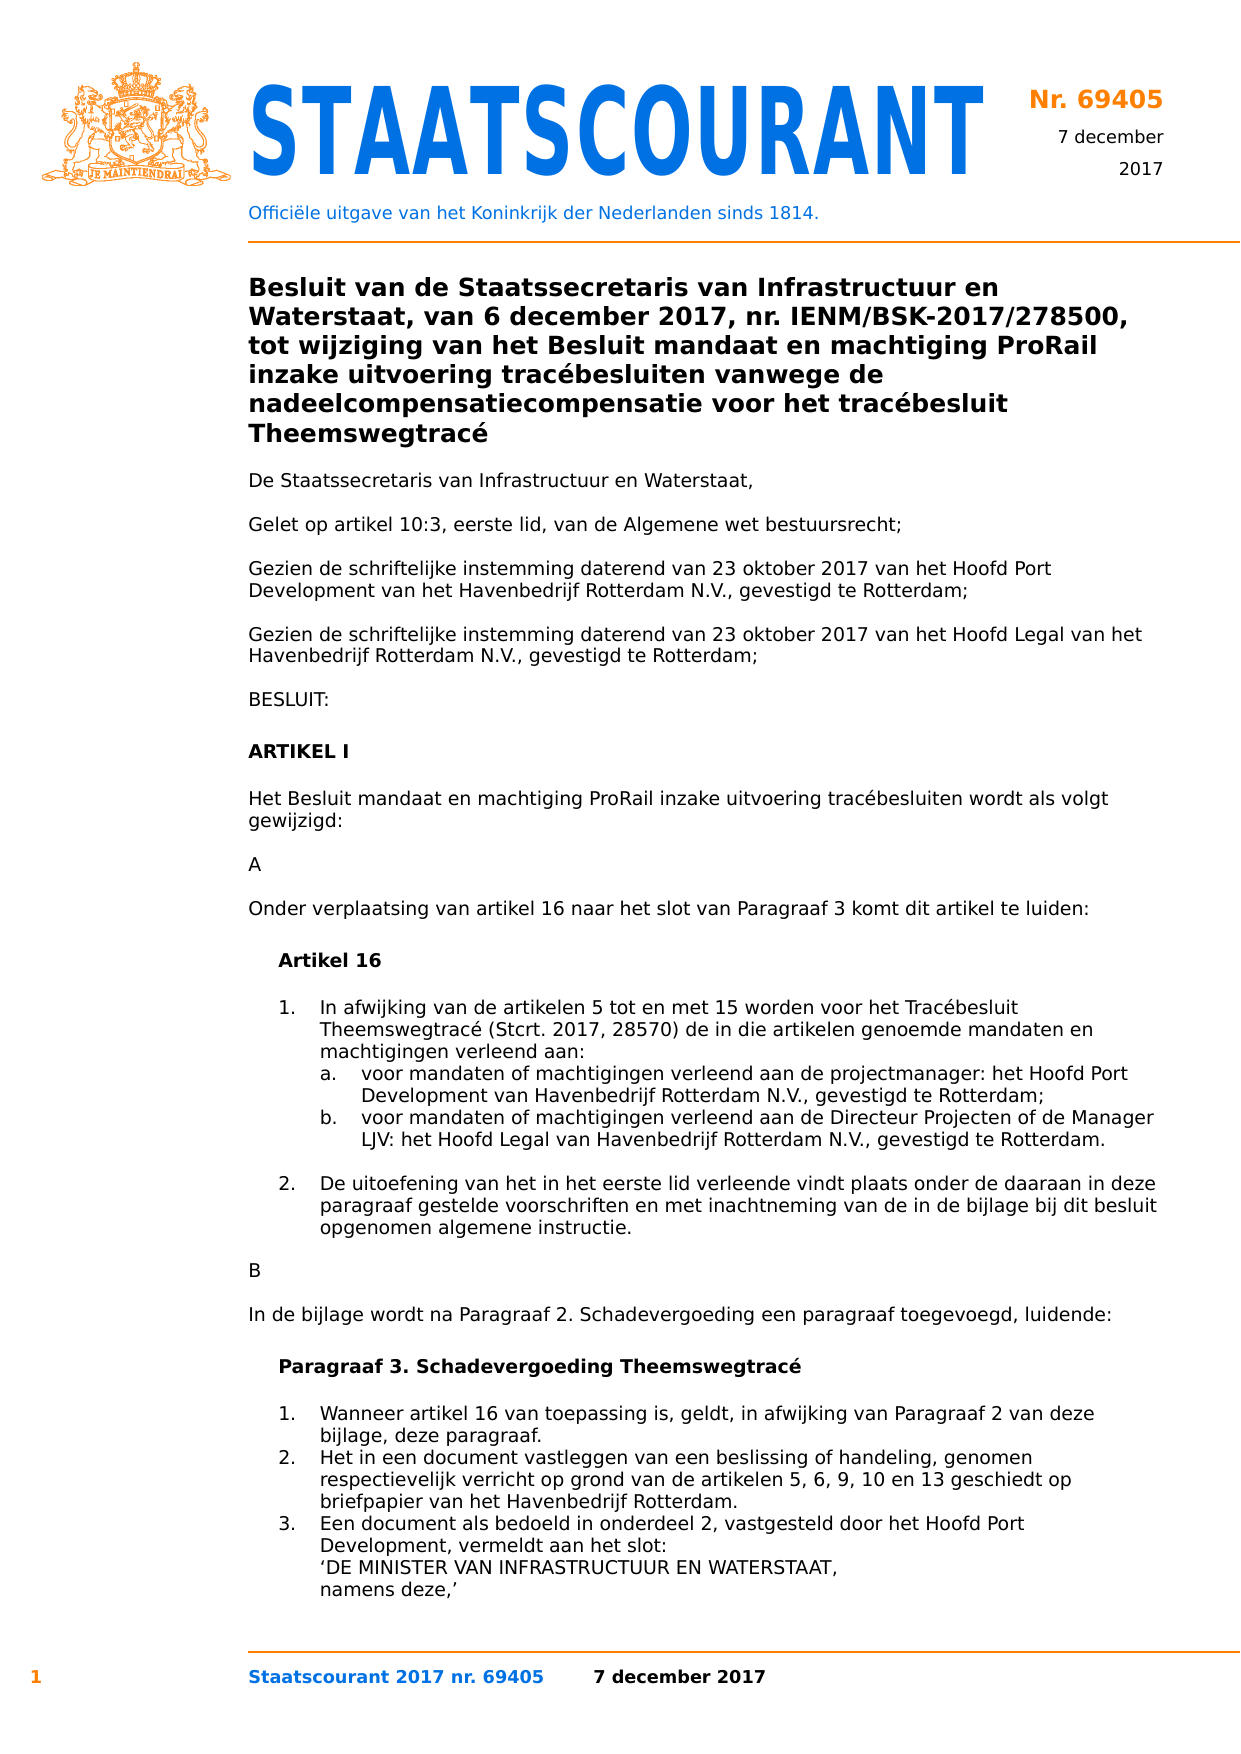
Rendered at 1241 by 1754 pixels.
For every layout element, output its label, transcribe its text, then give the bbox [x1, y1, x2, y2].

table_cell Officiële uitgave van het Koninkrijk der Nederlanden sinds 1814. [248, 203, 1240, 241]
text BESLUIT: [248, 689, 1163, 711]
text 2. De uitoefening van het in het eerste lid verleende vindt plaats onder de daaraan in deze paragraaf gestelde voorschriften en met inachtneming van de in de bijlage bij dit besluit opgenomen algemene instructie. [278, 1173, 1163, 1238]
text Gezien de schriftelijke instemming daterend van 23 oktober 2017 van het Hoofd Port Development van het Havenbedrijf Rotterdam N.V., gevestigd te Rotterdam; [248, 558, 1163, 602]
subtitle Artikel 16 [278, 950, 1163, 972]
text Gelet op artikel 10:3, eerste lid, van de Algemene wet bestuursrecht; [248, 514, 1163, 536]
table_header STAATSCOURANT [248, 62, 998, 203]
text 1. Wanneer artikel 16 van toepassing is, geldt, in afwijking van Paragraaf 2 van deze bijlage, deze paragraaf. [278, 1403, 1163, 1447]
subtitle Besluit van de Staatssecretaris van Infrastructuur en Waterstaat, van 6 december 2017, nr. IENM/BSK-2017/278500, tot wijziging van het Besluit mandaat en machtiging ProRail inzake uitvoering tracébesluiten vanwege de nadeelcompensatiecompensatie voor het tracébesluit Theemswegtracé [248, 273, 1163, 448]
subtitle ARTIKEL I [248, 741, 1163, 763]
text 3. Een document als bedoeld in onderdeel 2, vastgesteld door het Hoofd Port Development, vermeldt aan het slot: [278, 1513, 1163, 1557]
text B [248, 1260, 1163, 1282]
table_cell 2017 [998, 153, 1240, 203]
text a. voor mandaten of machtigingen verleend aan de projectmanager: het Hoofd Port Development van Havenbedrijf Rotterdam N.V., gevestigd te Rotterdam; [319, 1063, 1163, 1107]
text Onder verplaatsing van artikel 16 naar het slot van Paragraaf 3 komt dit artikel te luiden: [248, 898, 1163, 920]
table_header [25, 62, 248, 241]
text Het Besluit mandaat en machtiging ProRail inzake uitvoering tracébesluiten wordt als volgt gewijzigd: [248, 788, 1163, 832]
table_cell 7 december [998, 121, 1240, 153]
text Gezien de schriftelijke instemming daterend van 23 oktober 2017 van het Hoofd Legal van het Havenbedrijf Rotterdam N.V., gevestigd te Rotterdam; [248, 623, 1163, 667]
text b. voor mandaten of machtigingen verleend aan de Directeur Projecten of de Manager LJV: het Hoofd Legal van Havenbedrijf Rotterdam N.V., gevestigd te Rotterdam. [319, 1107, 1163, 1151]
subtitle Paragraaf 3. Schadevergoeding Theemswegtracé [278, 1356, 1163, 1378]
picture [41, 62, 231, 186]
text A [248, 854, 1163, 876]
text 1. In afwijking van de artikelen 5 tot en met 15 worden voor het Tracébesluit Theemswegtracé (Stcrt. 2017, 28570) de in die artikelen genoemde mandaten en machtigingen verleend aan: [278, 997, 1163, 1063]
text In de bijlage wordt na Paragraaf 2. Schadevergoeding een paragraaf toegevoegd, luidende: [248, 1304, 1163, 1326]
text namens deze,’ [319, 1579, 1163, 1601]
text De Staatssecretaris van Infrastructuur en Waterstaat, [248, 470, 1163, 492]
text ‘DE MINISTER VAN INFRASTRUCTUUR EN WATERSTAAT, [319, 1557, 1163, 1579]
text 2. Het in een document vastleggen van een beslissing of handeling, genomen respectievelijk verricht op grond van de artikelen 5, 6, 9, 10 en 13 geschiedt op briefpapier van het Havenbedrijf Rotterdam. [278, 1447, 1163, 1513]
table_header Nr. 69405 [998, 62, 1240, 121]
